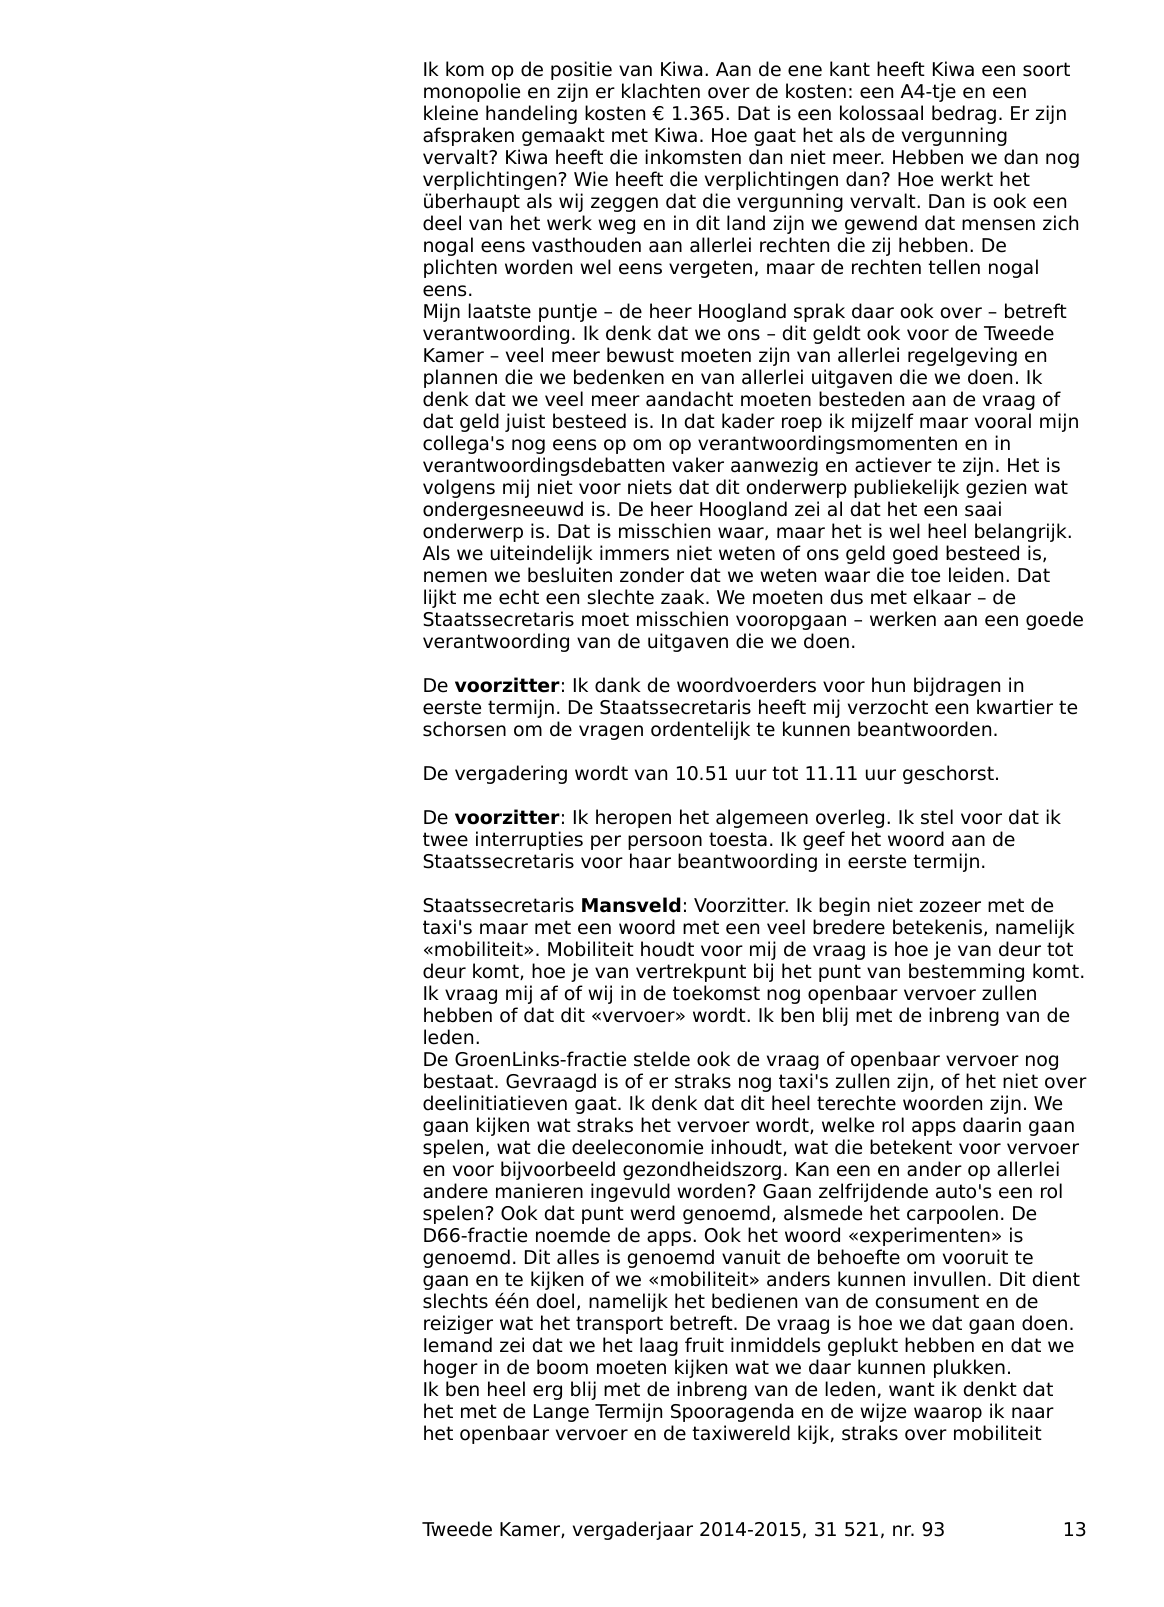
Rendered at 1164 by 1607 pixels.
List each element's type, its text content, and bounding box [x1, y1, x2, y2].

text Staatssecretaris Mansveld: Voorzitter. Ik begin niet zozeer met de taxi's maar met een woord met een veel bredere betekenis, namelijk «mobiliteit». Mobiliteit houdt voor mij de vraag is hoe je van deur tot deur komt, hoe je van vertrekpunt bij het punt van bestemming komt. Ik vraag mij af of wij in de toekomst nog openbaar vervoer zullen hebben of dat dit «vervoer» wordt. Ik ben blij met de inbreng van de leden. [422, 895, 1087, 1049]
text De voorzitter: Ik heropen het algemeen overleg. Ik stel voor dat ik twee interrupties per persoon toesta. Ik geef het woord aan de Staatssecretaris voor haar beantwoording in eerste termijn. [422, 807, 1087, 873]
text De vergadering wordt van 10.51 uur tot 11.11 uur geschorst. [422, 763, 1087, 785]
text De voorzitter: Ik dank de woordvoerders voor hun bijdragen in eerste termijn. De Staatssecretaris heeft mij verzocht een kwartier te schorsen om de vragen ordentelijk te kunnen beantwoorden. [422, 675, 1087, 741]
text Ik ben heel erg blij met de inbreng van de leden, want ik denkt dat het met de Lange Termijn Spooragenda en de wijze waarop ik naar het openbaar vervoer en de taxiwereld kijk, straks over mobiliteit [422, 1379, 1087, 1444]
text Mijn laatste puntje – de heer Hoogland sprak daar ook over – betreft verantwoording. Ik denk dat we ons – dit geldt ook voor de Tweede Kamer – veel meer bewust moeten zijn van allerlei regelgeving en plannen die we bedenken en van allerlei uitgaven die we doen. Ik denk dat we veel meer aandacht moeten besteden aan de vraag of dat geld juist besteed is. In dat kader roep ik mijzelf maar vooral mijn collega's nog eens op om op verantwoordingsmomenten en in verantwoordingsdebatten vaker aanwezig en actiever te zijn. Het is volgens mij niet voor niets dat dit onderwerp publiekelijk gezien wat ondergesneeuwd is. De heer Hoogland zei al dat het een saai onderwerp is. Dat is misschien waar, maar het is wel heel belangrijk. Als we uiteindelijk immers niet weten of ons geld goed besteed is, nemen we besluiten zonder dat we weten waar die toe leiden. Dat lijkt me echt een slechte zaak. We moeten dus met elkaar – de Staatssecretaris moet misschien vooropgaan – werken aan een goede verantwoording van de uitgaven die we doen. [422, 301, 1087, 652]
text De GroenLinks-fractie stelde ook de vraag of openbaar vervoer nog bestaat. Gevraagd is of er straks nog taxi's zullen zijn, of het niet over deelinitiatieven gaat. Ik denk dat dit heel terechte woorden zijn. We gaan kijken wat straks het vervoer wordt, welke rol apps daarin gaan spelen, wat die deeleconomie inhoudt, wat die betekent voor vervoer en voor bijvoorbeeld gezondheidszorg. Kan een en ander op allerlei andere manieren ingevuld worden? Gaan zelfrijdende auto's een rol spelen? Ook dat punt werd genoemd, alsmede het carpoolen. De D66-fractie noemde de apps. Ook het woord «experimenten» is genoemd. Dit alles is genoemd vanuit de behoefte om vooruit te gaan en te kijken of we «mobiliteit» anders kunnen invullen. Dit dient slechts één doel, namelijk het bedienen van de consument en de reiziger wat het transport betreft. De vraag is hoe we dat gaan doen. Iemand zei dat we het laag fruit inmiddels geplukt hebben en dat we hoger in de boom moeten kijken wat we daar kunnen plukken. [422, 1049, 1087, 1379]
text Ik kom op de positie van Kiwa. Aan de ene kant heeft Kiwa een soort monopolie en zijn er klachten over de kosten: een A4-tje en een kleine handeling kosten € 1.365. Dat is een kolossaal bedrag. Er zijn afspraken gemaakt met Kiwa. Hoe gaat het als de vergunning vervalt? Kiwa heeft die inkomsten dan niet meer. Hebben we dan nog verplichtingen? Wie heeft die verplichtingen dan? Hoe werkt het überhaupt als wij zeggen dat die vergunning vervalt. Dan is ook een deel van het werk weg en in dit land zijn we gewend dat mensen zich nogal eens vasthouden aan allerlei rechten die zij hebben. De plichten worden wel eens vergeten, maar de rechten tellen nogal eens. [422, 59, 1087, 301]
